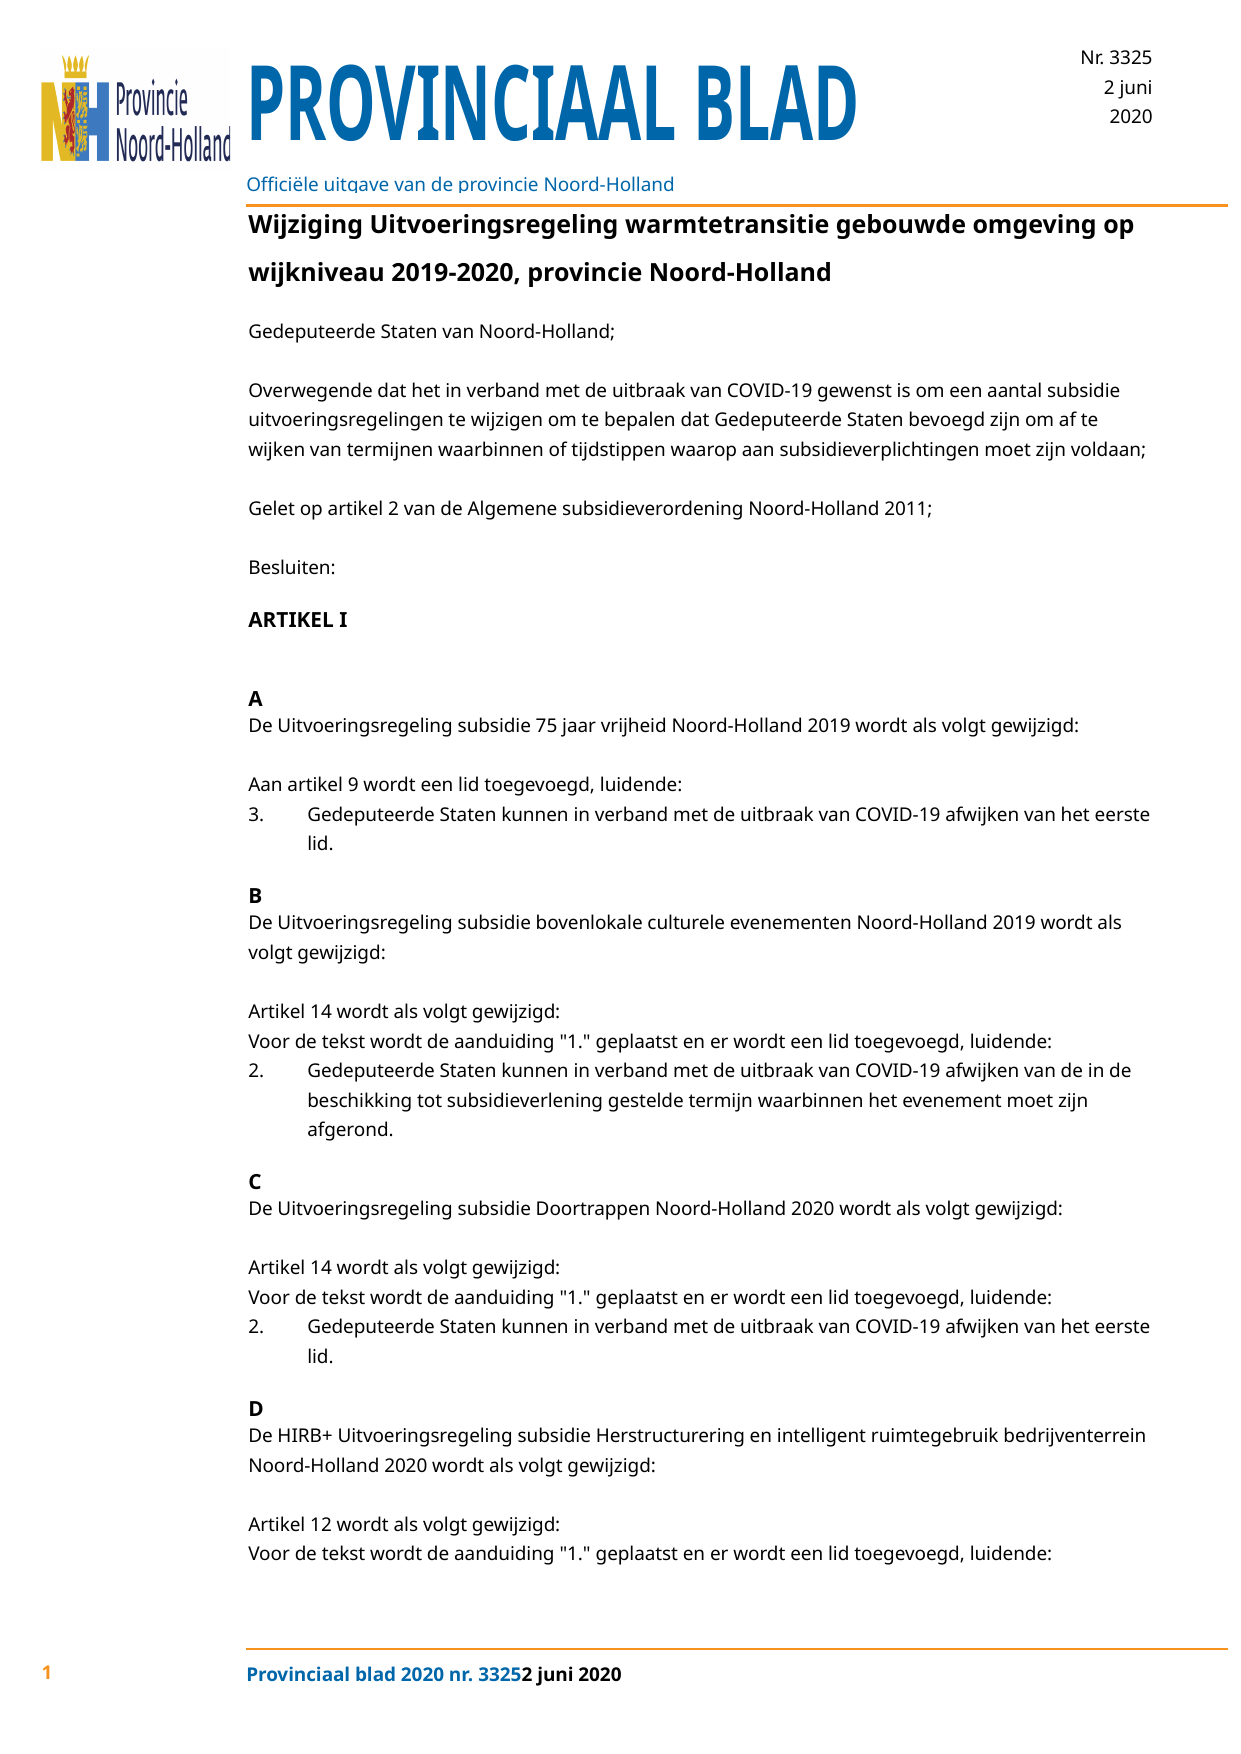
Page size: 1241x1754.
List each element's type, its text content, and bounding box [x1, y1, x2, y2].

picture [41, 47, 231, 172]
text Wijziging Uitvoeringsregeling warmtetransitie gebouwde omgeving op wijkniveau 2019-2020, provincie Noord-Holland [248, 207, 1152, 288]
text Voor de tekst wordt de aanduiding "1." geplaatst en er wordt een lid toegevoegd, luidende: [248, 1028, 1152, 1053]
text C [248, 1167, 1152, 1195]
text Voor de tekst wordt de aanduiding "1." geplaatst en er wordt een lid toegevoegd, luidende: [248, 1284, 1152, 1310]
text Besluiten: [248, 554, 1152, 580]
text ARTIKEL I [248, 605, 1152, 633]
text Artikel 14 wordt als volgt gewijzigd: [248, 1254, 1152, 1280]
text Aan artikel 9 wordt een lid toegevoegd, luidende: [248, 771, 1152, 797]
text B [248, 881, 1152, 909]
text De Uitvoeringsregeling subsidie bovenlokale culturele evenementen Noord-Holland 2019 wordt als volgt gewijzigd: [248, 909, 1152, 965]
text De HIRB+ Uitvoeringsregeling subsidie Herstructurering en intelligent ruimtegebruik bedrijventerrein Noord-Holland 2020 wordt als volgt gewijzigd: [248, 1422, 1152, 1477]
list Gedeputeerde Staten kunnen in verband met de uitbraak van COVID-19 afwijken van het eerste lid. [248, 1314, 1152, 1369]
text De Uitvoeringsregeling subsidie Doortrappen Noord-Holland 2020 wordt als volgt gewijzigd: [248, 1195, 1152, 1221]
text Gedeputeerde Staten van Noord-Holland; [248, 318, 1152, 344]
text De Uitvoeringsregeling subsidie 75 jaar vrijheid Noord-Holland 2019 wordt als volgt gewijzigd: [248, 712, 1152, 738]
text D [248, 1394, 1152, 1422]
text Artikel 14 wordt als volgt gewijzigd: [248, 998, 1152, 1024]
text Overwegende dat het in verband met de uitbraak van COVID-19 gewenst is om een aantal subsidie uitvoeringsregelingen te wijzigen om te bepalen dat Gedeputeerde Staten bevoegd zijn om af te wijken van termijnen waarbinnen of tijdstippen waarop aan subsidieverplichtingen moet zijn voldaan; [248, 377, 1152, 462]
list Gedeputeerde Staten kunnen in verband met de uitbraak van COVID-19 afwijken van de in de beschikking tot subsidieverlening gestelde termijn waarbinnen het evenement moet zijn afgerond. [248, 1057, 1152, 1142]
text Gelet op artikel 2 van de Algemene subsidieverordening Noord-Holland 2011; [248, 495, 1152, 521]
text Voor de tekst wordt de aanduiding "1." geplaatst en er wordt een lid toegevoegd, luidende: [248, 1541, 1152, 1566]
list Gedeputeerde Staten kunnen in verband met de uitbraak van COVID-19 afwijken van het eerste lid. [248, 801, 1152, 856]
text A [248, 684, 1152, 712]
text Artikel 12 wordt als volgt gewijzigd: [248, 1511, 1152, 1537]
